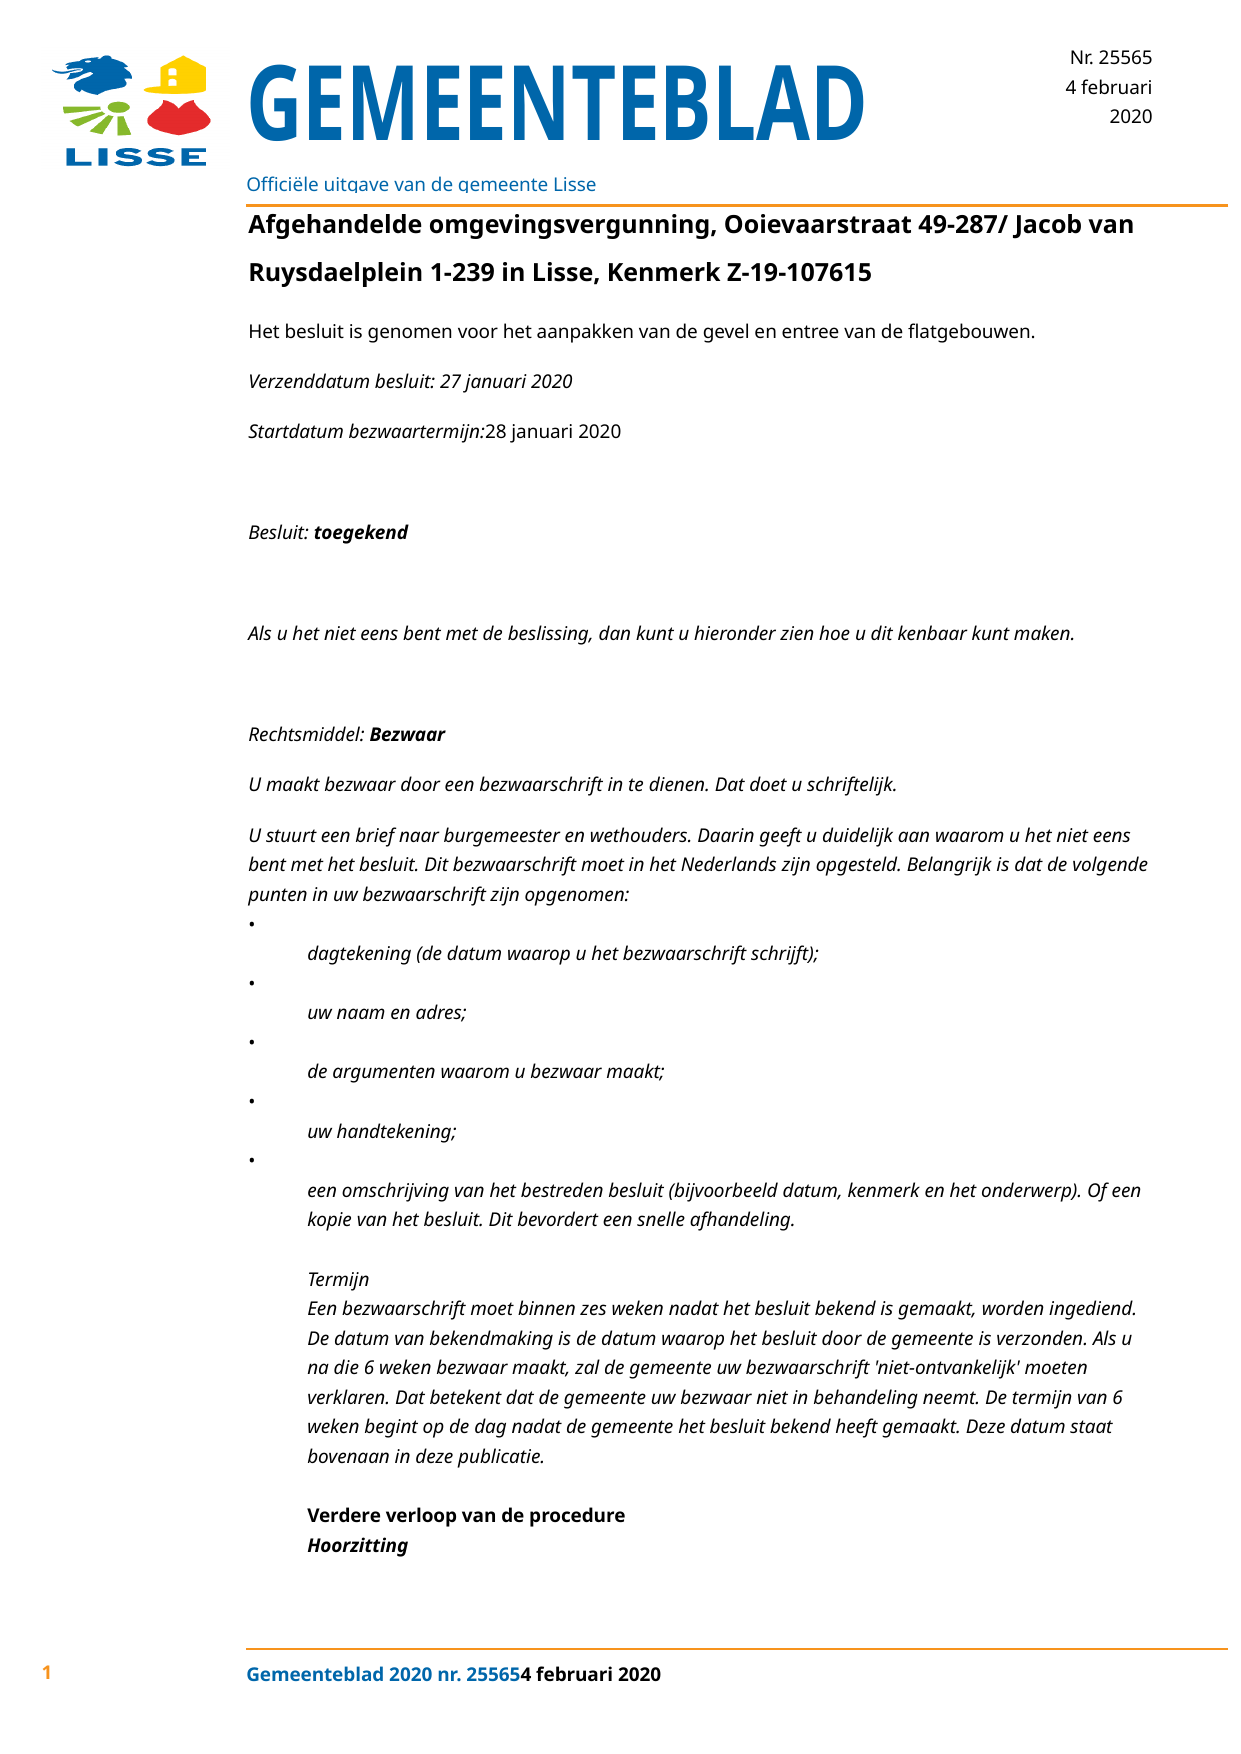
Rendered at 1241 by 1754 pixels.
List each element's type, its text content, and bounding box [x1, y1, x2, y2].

text Verzenddatum besluit: 27 januari 2020 [248, 368, 1152, 394]
list Termijn [248, 1266, 1152, 1292]
list een omschrijving van het bestreden besluit (bijvoorbeeld datum, kenmerk en het onderwerp). Of een kopie van het besluit. Dit bevordert een snelle afhandeling. [248, 1177, 1152, 1232]
list Hoorzitting [248, 1532, 1152, 1558]
text Startdatum bezwaartermijn:28 januari 2020 [248, 419, 1152, 444]
text Het besluit is genomen voor het aanpakken van de gevel en entree van de flatgebouwen. [248, 318, 1152, 344]
picture [41, 47, 231, 172]
text Als u het niet eens bent met de beslissing, dan kunt u hieronder zien hoe u dit kenbaar kunt maken. [248, 620, 1152, 646]
text U stuurt een brief naar burgemeester en wethouders. Daarin geeft u duidelijk aan waarom u het niet eens bent met het besluit. Dit bezwaarschrift moet in het Nederlands zijn opgesteld. Belangrijk is dat de volgende punten in uw bezwaarschrift zijn opgenomen: [248, 822, 1152, 907]
list dagtekening (de datum waarop u het bezwaarschrift schrijft); [248, 940, 1152, 966]
text U maakt bezwaar door een bezwaarschrift in te dienen. Dat doet u schriftelijk. [248, 772, 1152, 797]
text Rechtsmiddel: Bezwaar [248, 721, 1152, 747]
text Besluit: toegekend [248, 519, 1152, 545]
list Verdere verloop van de procedure [248, 1502, 1152, 1528]
list uw handtekening; [248, 1118, 1152, 1144]
list Een bezwaarschrift moet binnen zes weken nadat het besluit bekend is gemaakt, worden ingediend. De datum van bekendmaking is de datum waarop het besluit door de gemeente is verzonden. Als u na die 6 weken bezwaar maakt, zal de gemeente uw bezwaarschrift 'niet-ontvankelijk' moeten verklaren. Dat betekent dat de gemeente uw bezwaar niet in behandeling neemt. De termijn van 6 weken begint op de dag nadat de gemeente het besluit bekend heeft gemaakt. Deze datum staat bovenaan in deze publicatie. [248, 1295, 1152, 1469]
list de argumenten waarom u bezwaar maakt; [248, 1059, 1152, 1084]
text Afgehandelde omgevingsvergunning, Ooievaarstraat 49-287/ Jacob van Ruysdaelplein 1-239 in Lisse, Kenmerk Z-19-107615 [248, 207, 1152, 288]
list uw naam en adres; [248, 999, 1152, 1025]
